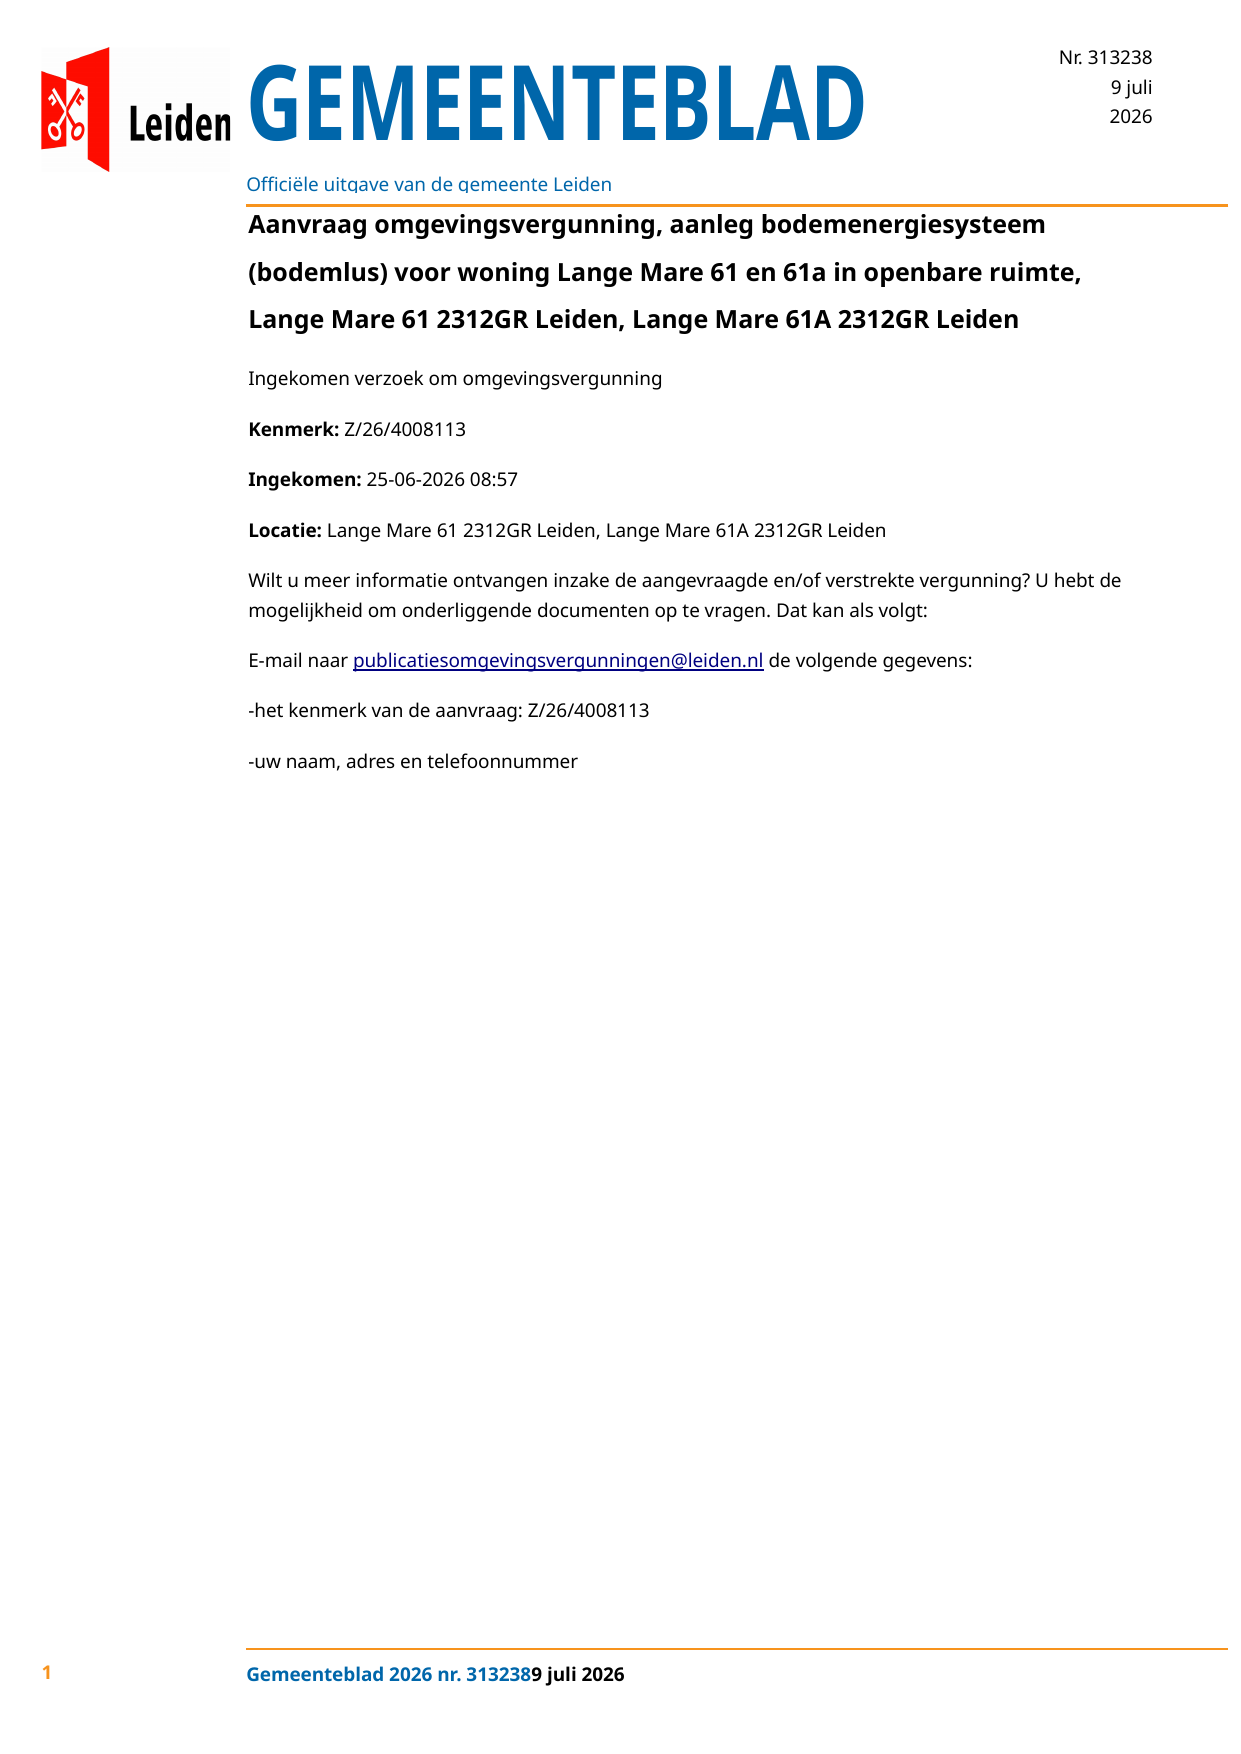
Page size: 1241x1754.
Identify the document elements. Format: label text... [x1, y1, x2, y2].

text E-mail naar publicatiesomgevingsvergunningen@leiden.nl de volgende gegevens: [248, 647, 1152, 673]
text Ingekomen: 25-06-2026 08:57 [248, 466, 1152, 492]
text -het kenmerk van de aanvraag: Z/26/4008113 [248, 698, 1152, 723]
text Locatie: Lange Mare 61 2312GR Leiden, Lange Mare 61A 2312GR Leiden [248, 517, 1152, 542]
picture [41, 47, 231, 172]
text Ingekomen verzoek om omgevingsvergunning [248, 366, 1152, 391]
text -uw naam, adres en telefoonnummer [248, 748, 1152, 774]
text Kenmerk: Z/26/4008113 [248, 416, 1152, 442]
text Aanvraag omgevingsvergunning, aanleg bodemenergiesysteem (bodemlus) voor woning Lange Mare 61 en 61a in openbare ruimte, Lange Mare 61 2312GR Leiden, Lange Mare 61A 2312GR Leiden [248, 207, 1152, 336]
text Wilt u meer informatie ontvangen inzake de aangevraagde en/of verstrekte vergunning? U hebt de mogelijkheid om onderliggende documenten op te vragen. Dat kan als volgt: [248, 567, 1152, 622]
